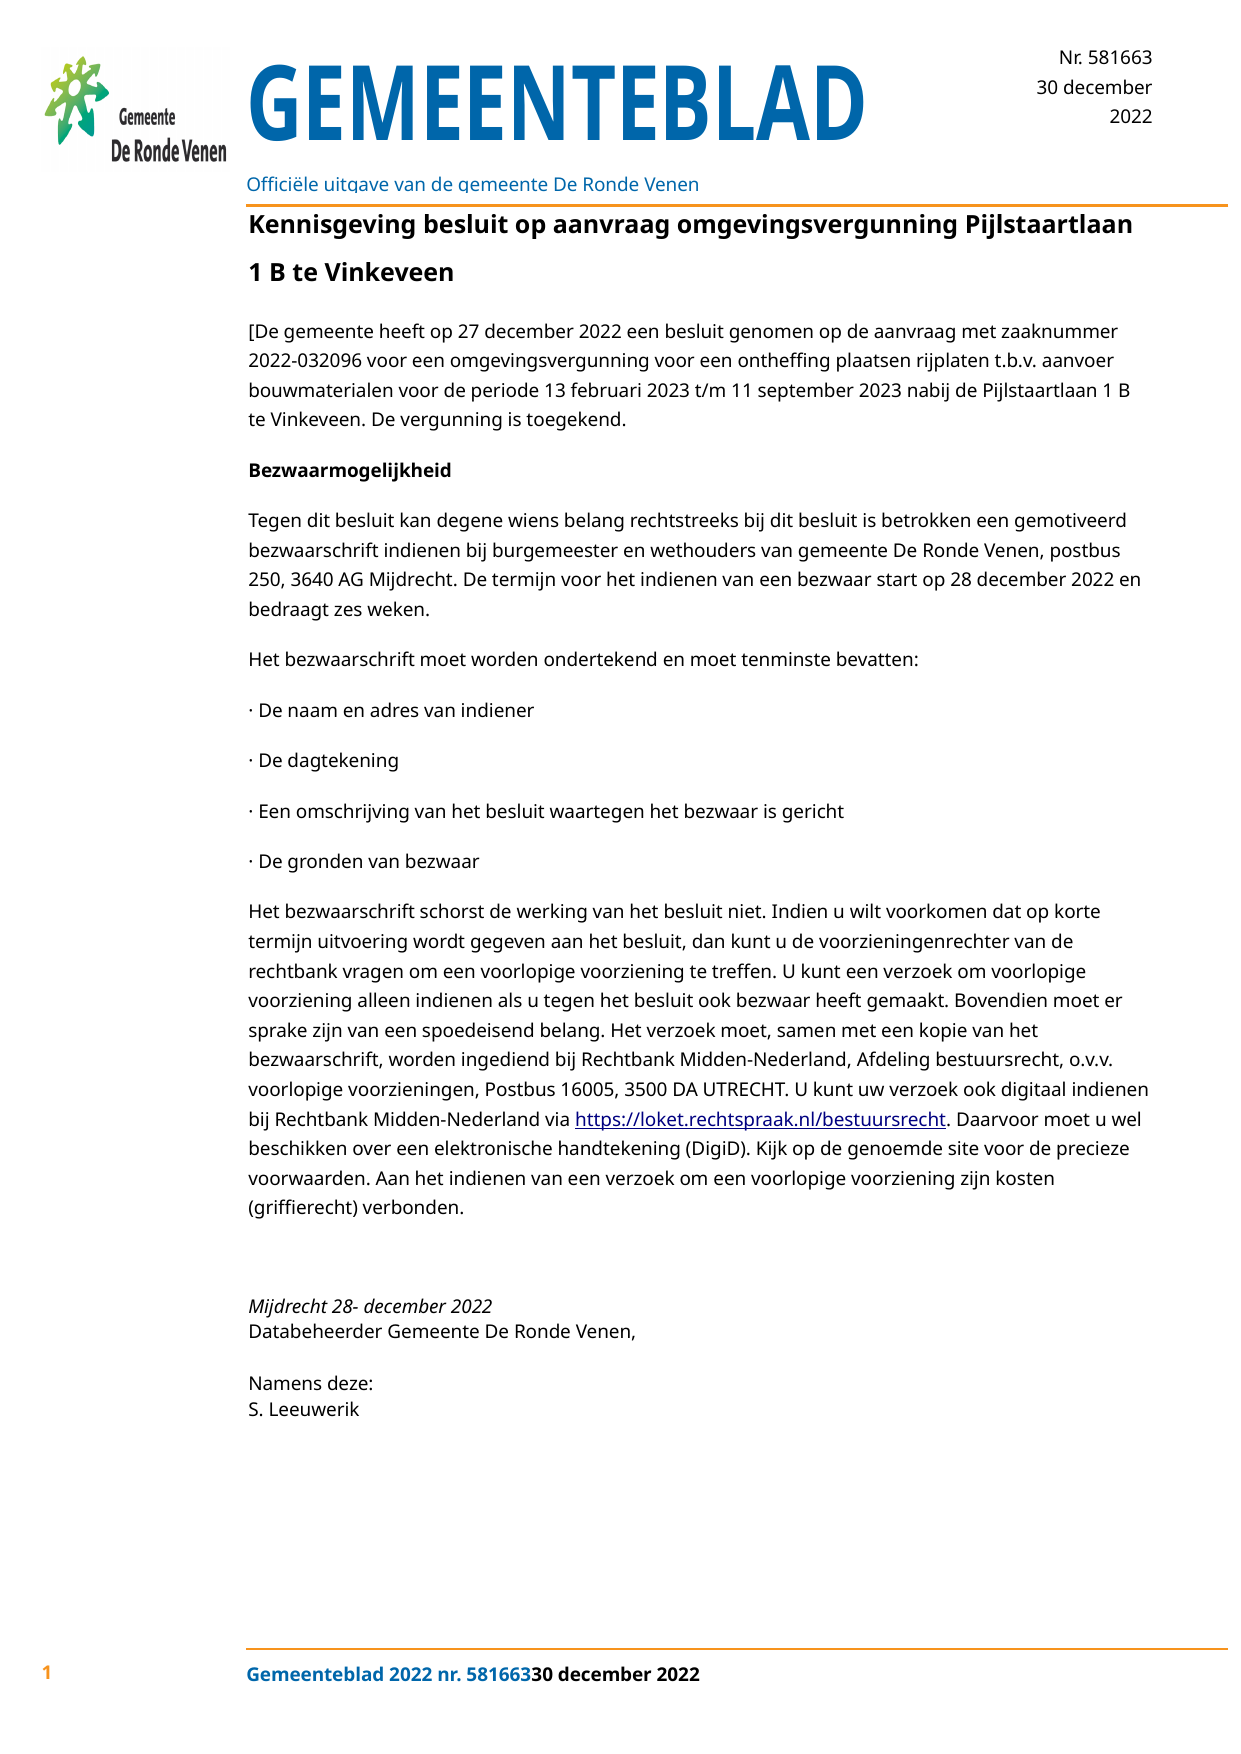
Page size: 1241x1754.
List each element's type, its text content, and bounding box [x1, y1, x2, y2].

text Het bezwaarschrift schorst de werking van het besluit niet. Indien u wilt voorkomen dat op korte termijn uitvoering wordt gegeven aan het besluit, dan kunt u de voorzieningenrechter van de rechtbank vragen om een voorlopige voorziening te treffen. U kunt een verzoek om voorlopige voorziening alleen indienen als u tegen het besluit ook bezwaar heeft gemaakt. Bovendien moet er sprake zijn van een spoedeisend belang. Het verzoek moet, samen met een kopie van het bezwaarschrift, worden ingediend bij Rechtbank Midden-Nederland, Afdeling bestuursrecht, o.v.v. voorlopige voorzieningen, Postbus 16005, 3500 DA UTRECHT. U kunt uw verzoek ook digitaal indienen bij Rechtbank Midden-Nederland via https://loket.rechtspraak.nl/bestuursrecht. Daarvoor moet u wel beschikken over een elektronische handtekening (DigiD). Kijk op de genoemde site voor de precieze voorwaarden. Aan het indienen van een verzoek om een voorlopige voorziening zijn kosten (griffierecht) verbonden. [248, 899, 1152, 1220]
text Het bezwaarschrift moet worden ondertekend en moet tenminste bevatten: [248, 647, 1152, 672]
text Mijdrecht 28- december 2022 [248, 1293, 1152, 1318]
text Databeheerder Gemeente De Ronde Venen, [248, 1318, 1152, 1344]
text · Een omschrijving van het besluit waartegen het bezwaar is gericht [248, 798, 1152, 824]
text Bezwaarmogelijkheid [248, 457, 1152, 483]
text · De dagtekening [248, 747, 1152, 773]
text Namens deze: [248, 1370, 1152, 1396]
picture [41, 47, 231, 172]
text · De gronden van bezwaar [248, 848, 1152, 874]
text · De naam en adres van indiener [248, 697, 1152, 723]
text Kennisgeving besluit op aanvraag omgevingsvergunning Pijlstaartlaan 1 B te Vinkeveen [248, 207, 1152, 288]
text Tegen dit besluit kan degene wiens belang rechtstreeks bij dit besluit is betrokken een gemotiveerd bezwaarschrift indienen bij burgemeester en wethouders van gemeente De Ronde Venen, postbus 250, 3640 AG Mijdrecht. De termijn voor het indienen van een bezwaar start op 28 december 2022 en bedraagt zes weken. [248, 507, 1152, 622]
text [De gemeente heeft op 27 december 2022 een besluit genomen op de aanvraag met zaaknummer 2022-032096 voor een omgevingsvergunning voor een ontheffing plaatsen rijplaten t.b.v. aanvoer bouwmaterialen voor de periode 13 februari 2023 t/m 11 september 2023 nabij de Pijlstaartlaan 1 B te Vinkeveen. De vergunning is toegekend. [248, 318, 1152, 432]
text S. Leeuwerik [248, 1396, 1152, 1421]
